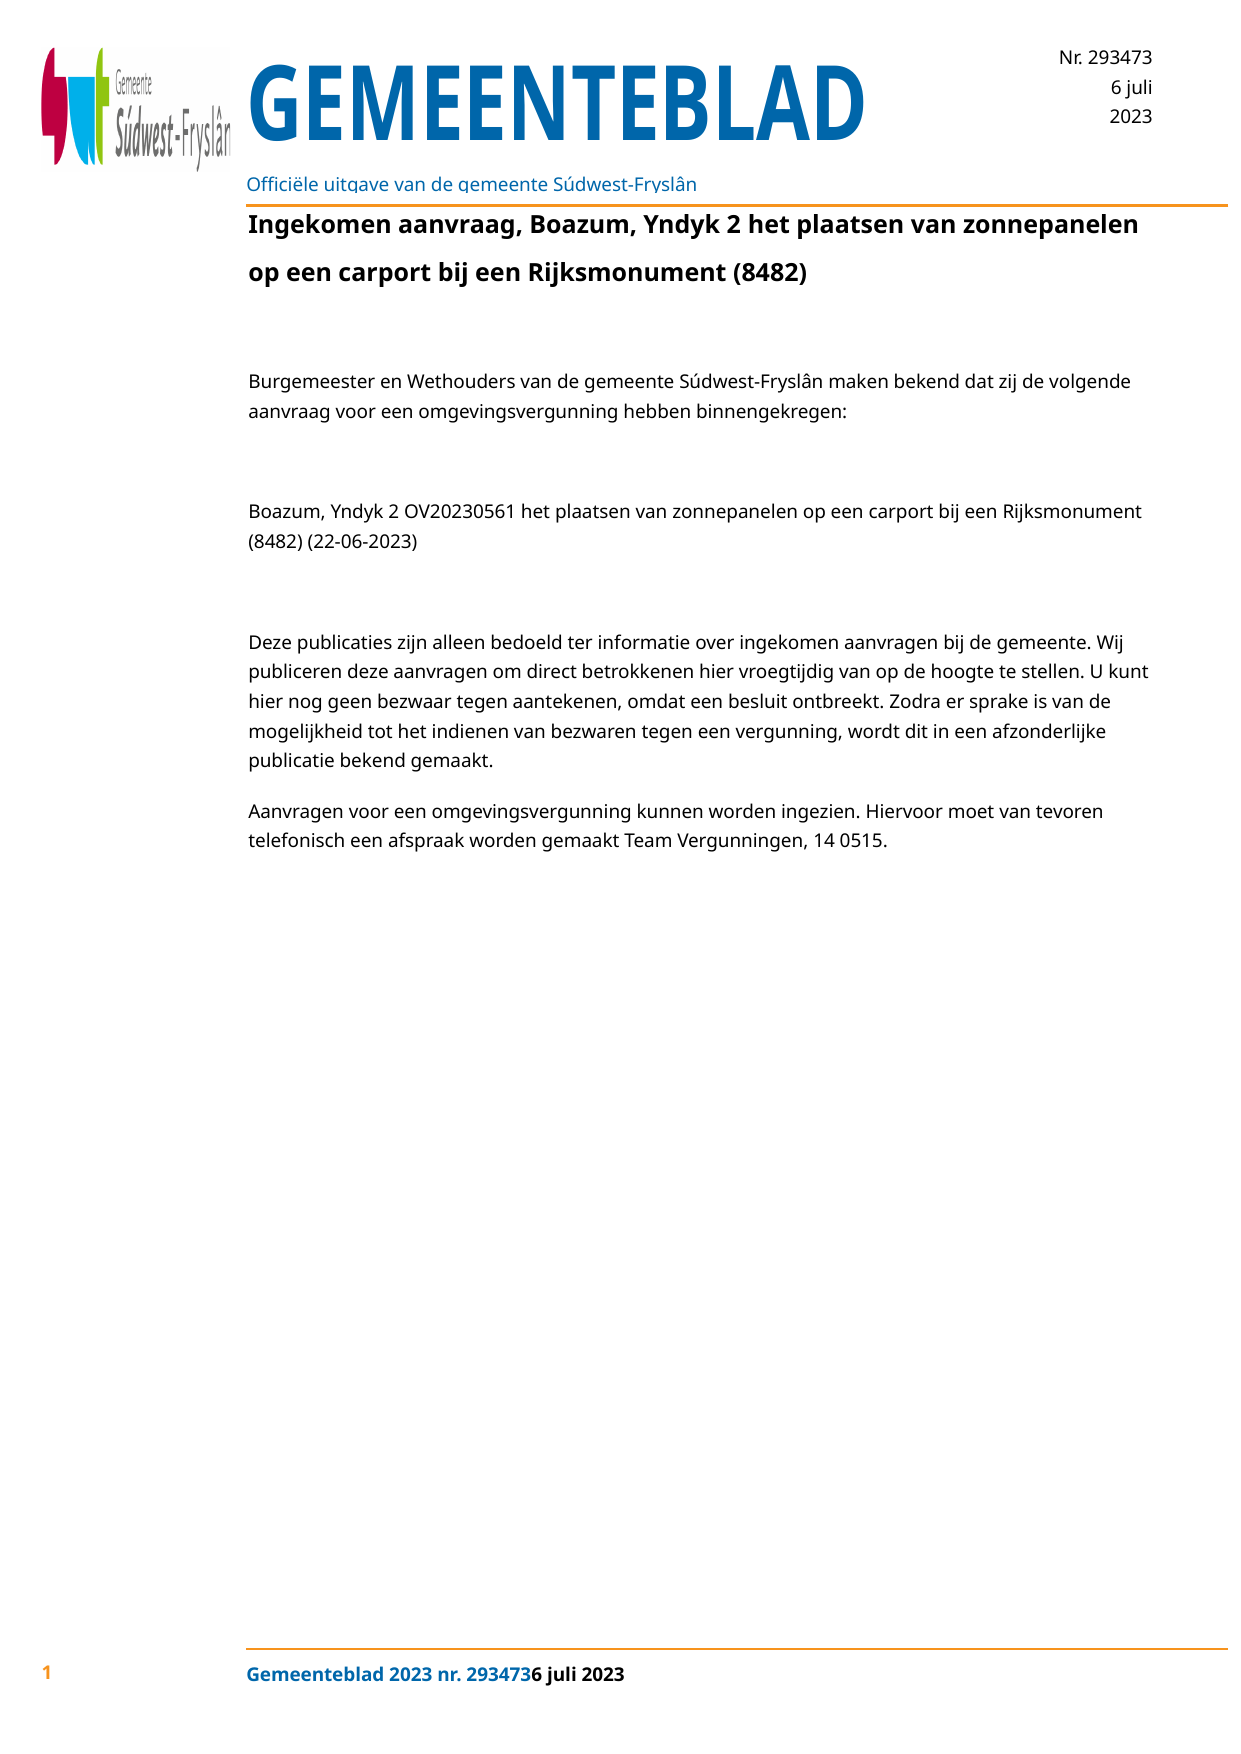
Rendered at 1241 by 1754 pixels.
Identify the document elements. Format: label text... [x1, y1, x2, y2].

text Ingekomen aanvraag, Boazum, Yndyk 2 het plaatsen van zonnepanelen op een carport bij een Rijksmonument (8482) [248, 207, 1152, 288]
text Boazum, Yndyk 2 OV20230561 het plaatsen van zonnepanelen op een carport bij een Rijksmonument (8482) (22-06-2023) [248, 499, 1152, 554]
text Deze publicaties zijn alleen bedoeld ter informatie over ingekomen aanvragen bij de gemeente. Wij publiceren deze aanvragen om direct betrokkenen hier vroegtijdig van op de hoogte te stellen. U kunt hier nog geen bezwaar tegen aantekenen, omdat een besluit ontbreekt. Zodra er sprake is van de mogelijkheid tot het indienen van bezwaren tegen een vergunning, wordt dit in een afzonderlijke publicatie bekend gemaakt. [248, 629, 1152, 773]
text Burgemeester en Wethouders van de gemeente Súdwest-Fryslân maken bekend dat zij de volgende aanvraag voor een omgevingsvergunning hebben binnengekregen: [248, 368, 1152, 424]
text Aanvragen voor een omgevingsvergunning kunnen worden ingezien. Hiervoor moet van tevoren telefonisch een afspraak worden gemaakt Team Vergunningen, 14 0515. [248, 798, 1152, 853]
picture [41, 47, 231, 172]
